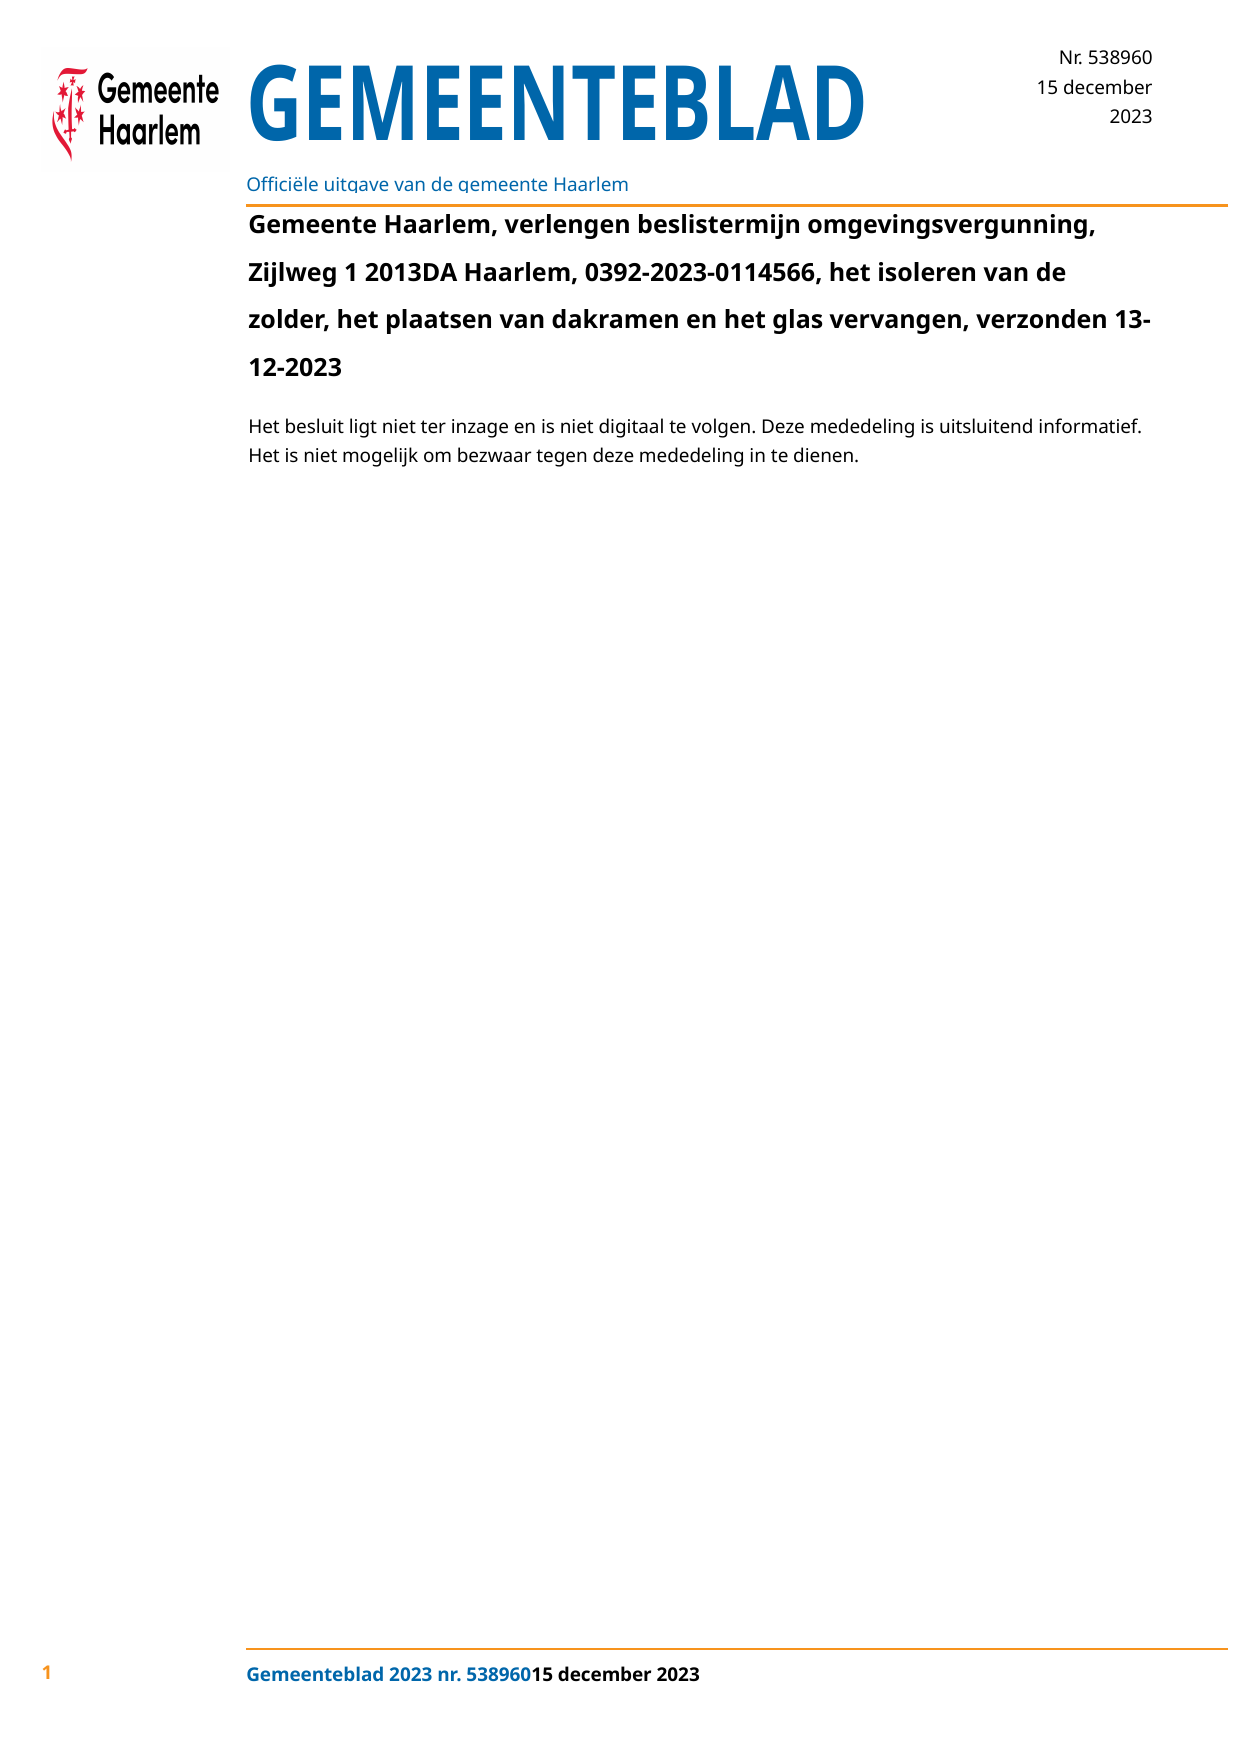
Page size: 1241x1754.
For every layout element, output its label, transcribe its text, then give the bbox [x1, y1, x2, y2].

text Het besluit ligt niet ter inzage en is niet digitaal te volgen. Deze mededeling is uitsluitend informatief. Het is niet mogelijk om bezwaar tegen deze mededeling in te dienen. [248, 413, 1152, 468]
picture [41, 47, 231, 172]
text Gemeente Haarlem, verlengen beslistermijn omgevingsvergunning, Zijlweg 1 2013DA Haarlem, 0392-2023-0114566, het isoleren van de zolder, het plaatsen van dakramen en het glas vervangen, verzonden 13-12-2023 [248, 207, 1152, 384]
